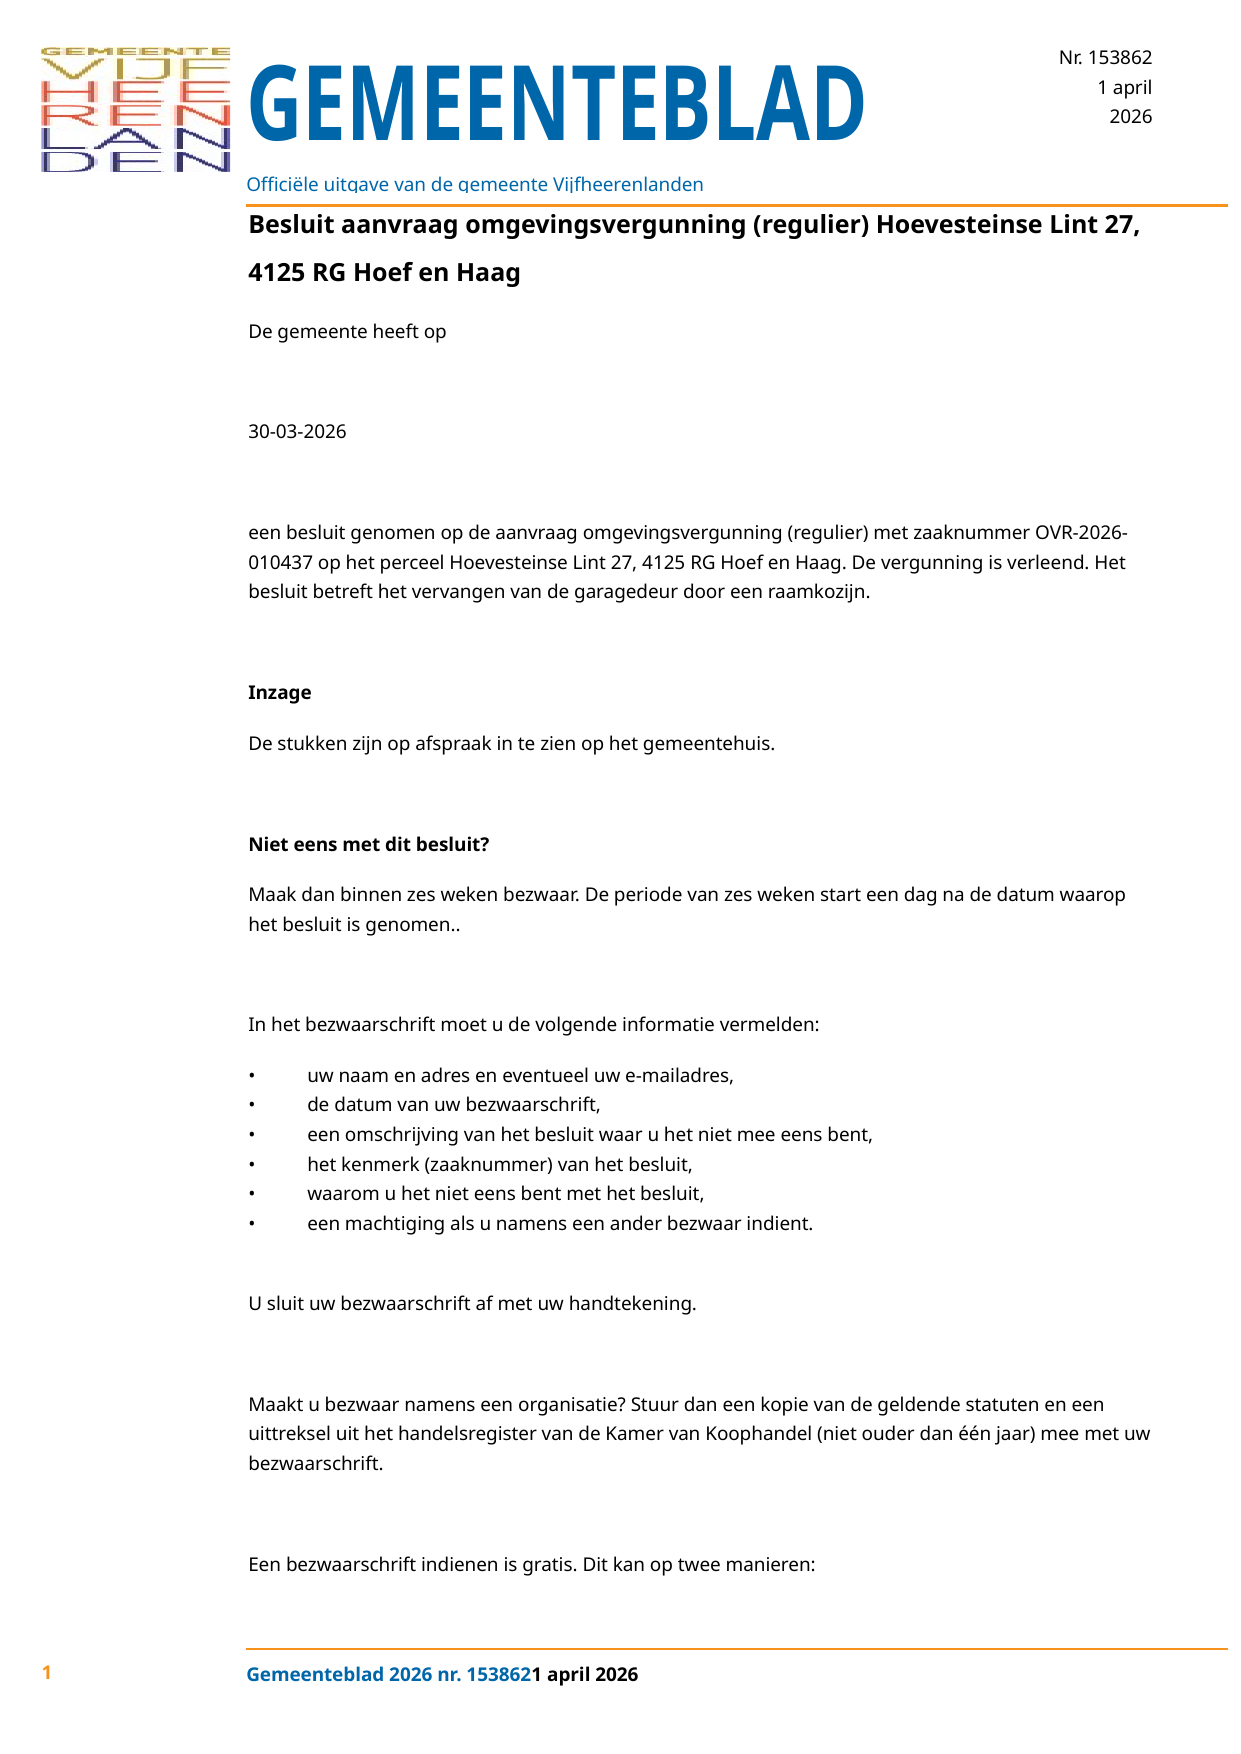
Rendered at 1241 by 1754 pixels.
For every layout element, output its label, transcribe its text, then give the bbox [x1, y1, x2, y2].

list de datum van uw bezwaarschrift, [248, 1092, 1152, 1117]
text U sluit uw bezwaarschrift af met uw handtekening. [248, 1290, 1152, 1316]
picture [41, 47, 231, 172]
text Inzage [248, 679, 1152, 705]
list een machtiging als u namens een ander bezwaar indient. [248, 1210, 1152, 1236]
text De stukken zijn op afspraak in te zien op het gemeentehuis. [248, 730, 1152, 756]
text een besluit genomen op de aanvraag omgevingsvergunning (regulier) met zaaknummer OVR-2026-010437 op het perceel Hoevesteinse Lint 27, 4125 RG Hoef en Haag. De vergunning is verleend. Het besluit betreft het vervangen van de garagedeur door een raamkozijn. [248, 519, 1152, 604]
list het kenmerk (zaaknummer) van het besluit, [248, 1151, 1152, 1177]
text Een bezwaarschrift indienen is gratis. Dit kan op twee manieren: [248, 1551, 1152, 1577]
text Niet eens met dit besluit? [248, 831, 1152, 857]
text Maakt u bezwaar namens een organisatie? Stuur dan een kopie van de geldende statuten en een uittreksel uit het handelsregister van de Kamer van Koophandel (niet ouder dan één jaar) mee met uw bezwaarschrift. [248, 1391, 1152, 1476]
text De gemeente heeft op [248, 318, 1152, 344]
list uw naam en adres en eventueel uw e-mailadres, [248, 1062, 1152, 1088]
list waarom u het niet eens bent met het besluit, [248, 1180, 1152, 1206]
text 30-03-2026 [248, 419, 1152, 444]
text In het bezwaarschrift moet u de volgende informatie vermelden: [248, 1012, 1152, 1037]
text Maak dan binnen zes weken bezwaar. De periode van zes weken start een dag na de datum waarop het besluit is genomen.. [248, 881, 1152, 937]
text Besluit aanvraag omgevingsvergunning (regulier) Hoevesteinse Lint 27, 4125 RG Hoef en Haag [248, 207, 1152, 288]
list een omschrijving van het besluit waar u het niet mee eens bent, [248, 1121, 1152, 1147]
